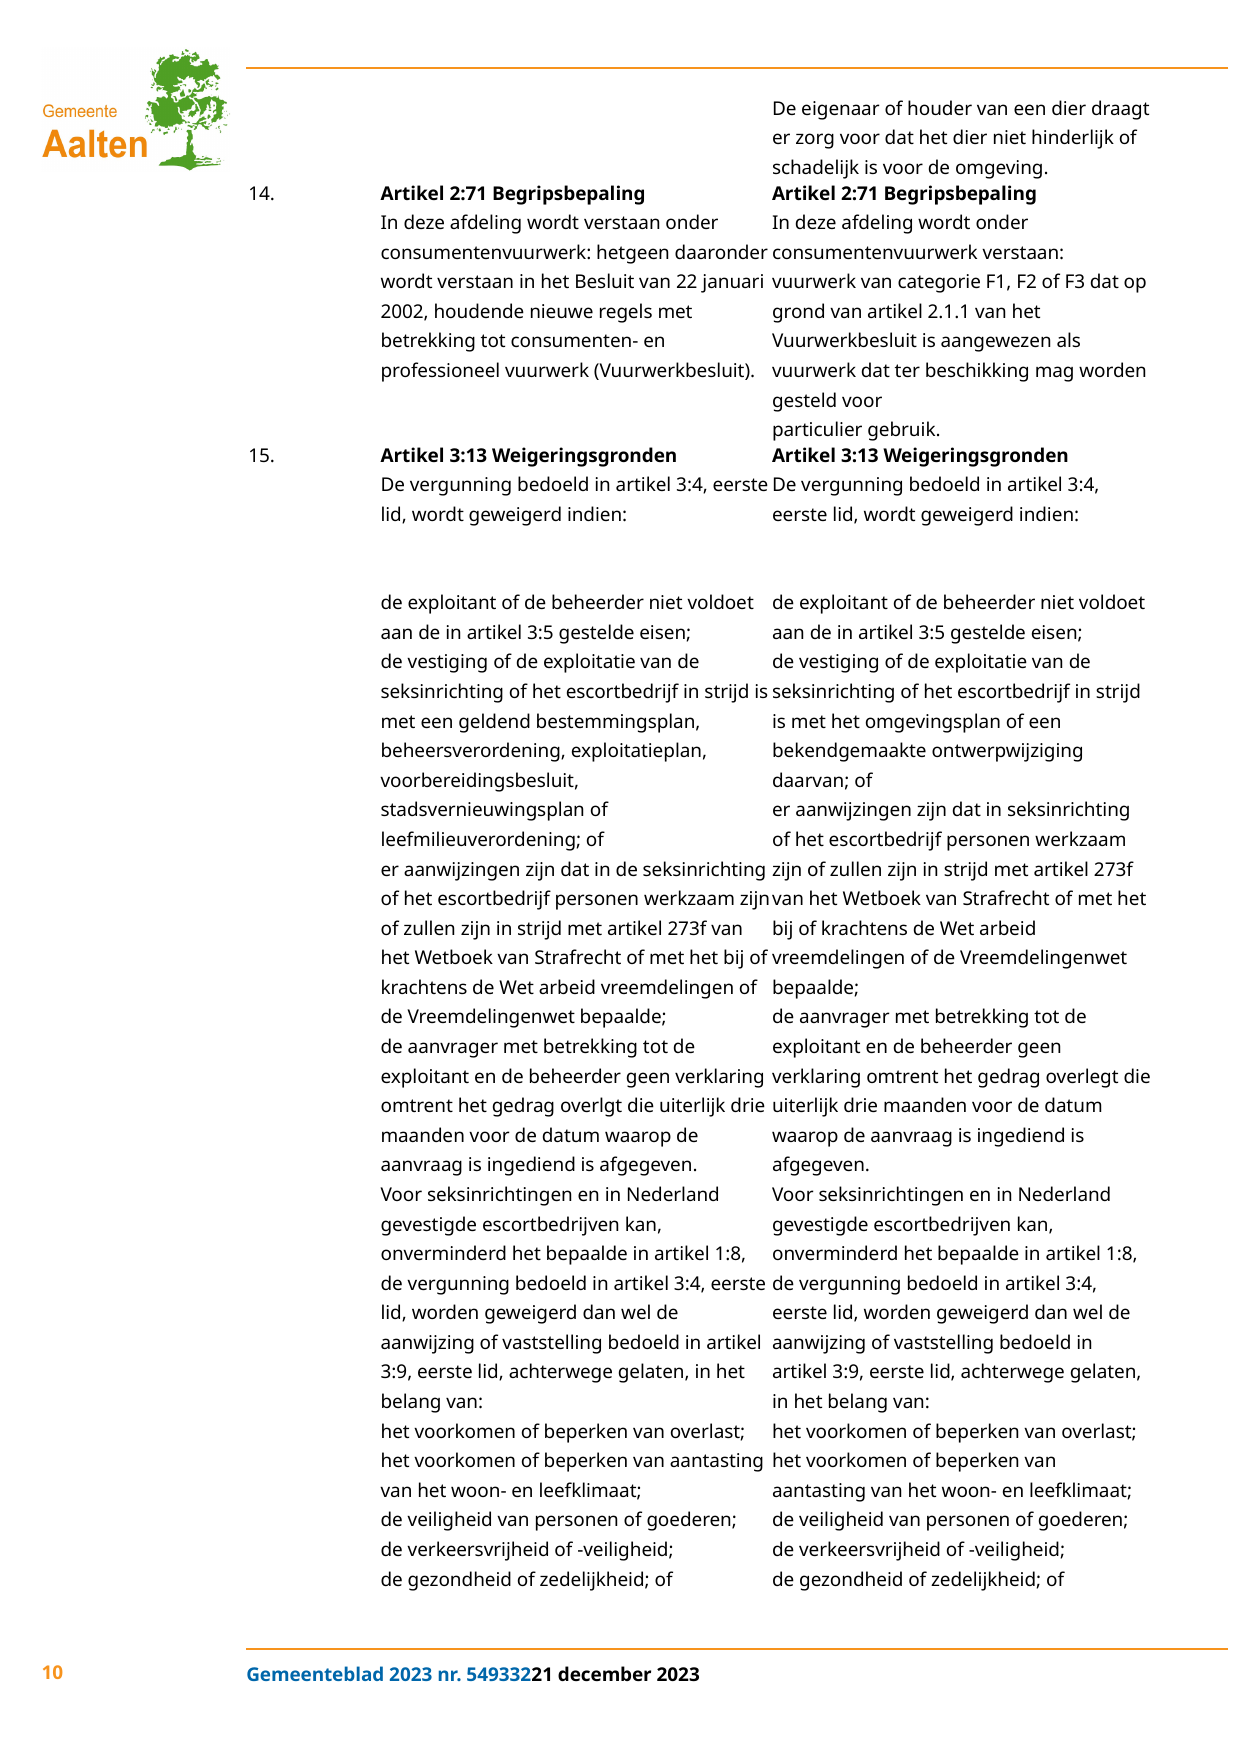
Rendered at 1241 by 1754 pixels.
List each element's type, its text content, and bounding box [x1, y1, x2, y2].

table_header de exploitant of de beheerder niet voldoet aan de in artikel 3:5 gestelde eisen; de vestiging of de exploitatie van de seksinrichting of het escortbedrijf in strijd is met het omgevingsplan of een bekendgemaakte ontwerpwijziging daarvan; of er aanwijzingen zijn dat in seksinrichting of het escortbedrijf personen werkzaam zijn of zullen zijn in strijd met artikel 273f van het Wetboek van Strafrecht of met het bij of krachtens de Wet arbeid vreemdelingen of de Vreemdelingenwet bepaalde; de aanvrager met betrekking tot de exploitant en de beheerder geen verklaring omtrent het gedrag overlegt die uiterlijk drie maanden voor de datum waarop de aanvraag is ingediend is afgegeven. Voor seksinrichtingen en in Nederland gevestigde escortbedrijven kan, onverminderd het bepaalde in artikel 1:8, de vergunning bedoeld in artikel 3:4, eerste lid, worden geweigerd dan wel de aanwijzing of vaststelling bedoeld in artikel 3:9, eerste lid, achterwege gelaten, in het belang van: het voorkomen of beperken van overlast; het voorkomen of beperken van aantasting van het woon- en leefklimaat; de veiligheid van personen of goederen; de verkeersvrijheid of -veiligheid; de gezondheid of zedelijkheid; of [772, 590, 1152, 1591]
table_cell 15. [248, 442, 380, 527]
table_cell 14. [248, 180, 380, 442]
picture [41, 47, 231, 172]
table_cell De eigenaar of houder van een dier draagt er zorg voor dat het dier niet hinderlijk of schadelijk is voor de omgeving. [772, 95, 1152, 180]
table_cell [248, 95, 380, 180]
table_cell Artikel 3:13 Weigeringsgronden De vergunning bedoeld in artikel 3:4, eerste lid, wordt geweigerd indien: [772, 442, 1152, 527]
table_cell Artikel 2:71 Begripsbepaling In deze afdeling wordt verstaan onder consumentenvuurwerk: hetgeen daaronder wordt verstaan in het Besluit van 22 januari 2002, houdende nieuwe regels met betrekking tot consumenten- en professioneel vuurwerk (Vuurwerkbesluit). [380, 180, 772, 442]
table_cell Artikel 3:13 Weigeringsgronden De vergunning bedoeld in artikel 3:4, eerste lid, wordt geweigerd indien: [380, 442, 772, 527]
table_header de exploitant of de beheerder niet voldoet aan de in artikel 3:5 gestelde eisen; de vestiging of de exploitatie van de seksinrichting of het escortbedrijf in strijd is met een geldend bestemmingsplan, beheersverordening, exploitatieplan, voorbereidingsbesluit, stadsvernieuwingsplan of leefmilieuverordening; of er aanwijzingen zijn dat in de seksinrichting of het escortbedrijf personen werkzaam zijn of zullen zijn in strijd met artikel 273f van het Wetboek van Strafrecht of met het bij of krachtens de Wet arbeid vreemdelingen of de Vreemdelingenwet bepaalde; de aanvrager met betrekking tot de exploitant en de beheerder geen verklaring omtrent het gedrag overlgt die uiterlijk drie maanden voor de datum waarop de aanvraag is ingediend is afgegeven. Voor seksinrichtingen en in Nederland gevestigde escortbedrijven kan, onverminderd het bepaalde in artikel 1:8, de vergunning bedoeld in artikel 3:4, eerste lid, worden geweigerd dan wel de aanwijzing of vaststelling bedoeld in artikel 3:9, eerste lid, achterwege gelaten, in het belang van: het voorkomen of beperken van overlast; het voorkomen of beperken van aantasting van het woon- en leefklimaat; de veiligheid van personen of goederen; de verkeersvrijheid of -veiligheid; de gezondheid of zedelijkheid; of [380, 590, 772, 1591]
table_header [248, 590, 380, 1591]
table_cell [380, 95, 772, 180]
table_cell Artikel 2:71 Begripsbepaling In deze afdeling wordt onder consumentenvuurwerk verstaan: vuurwerk van categorie F1, F2 of F3 dat op grond van artikel 2.1.1 van het Vuurwerkbesluit is aangewezen als vuurwerk dat ter beschikking mag worden gesteld voor particulier gebruik. [772, 180, 1152, 442]
